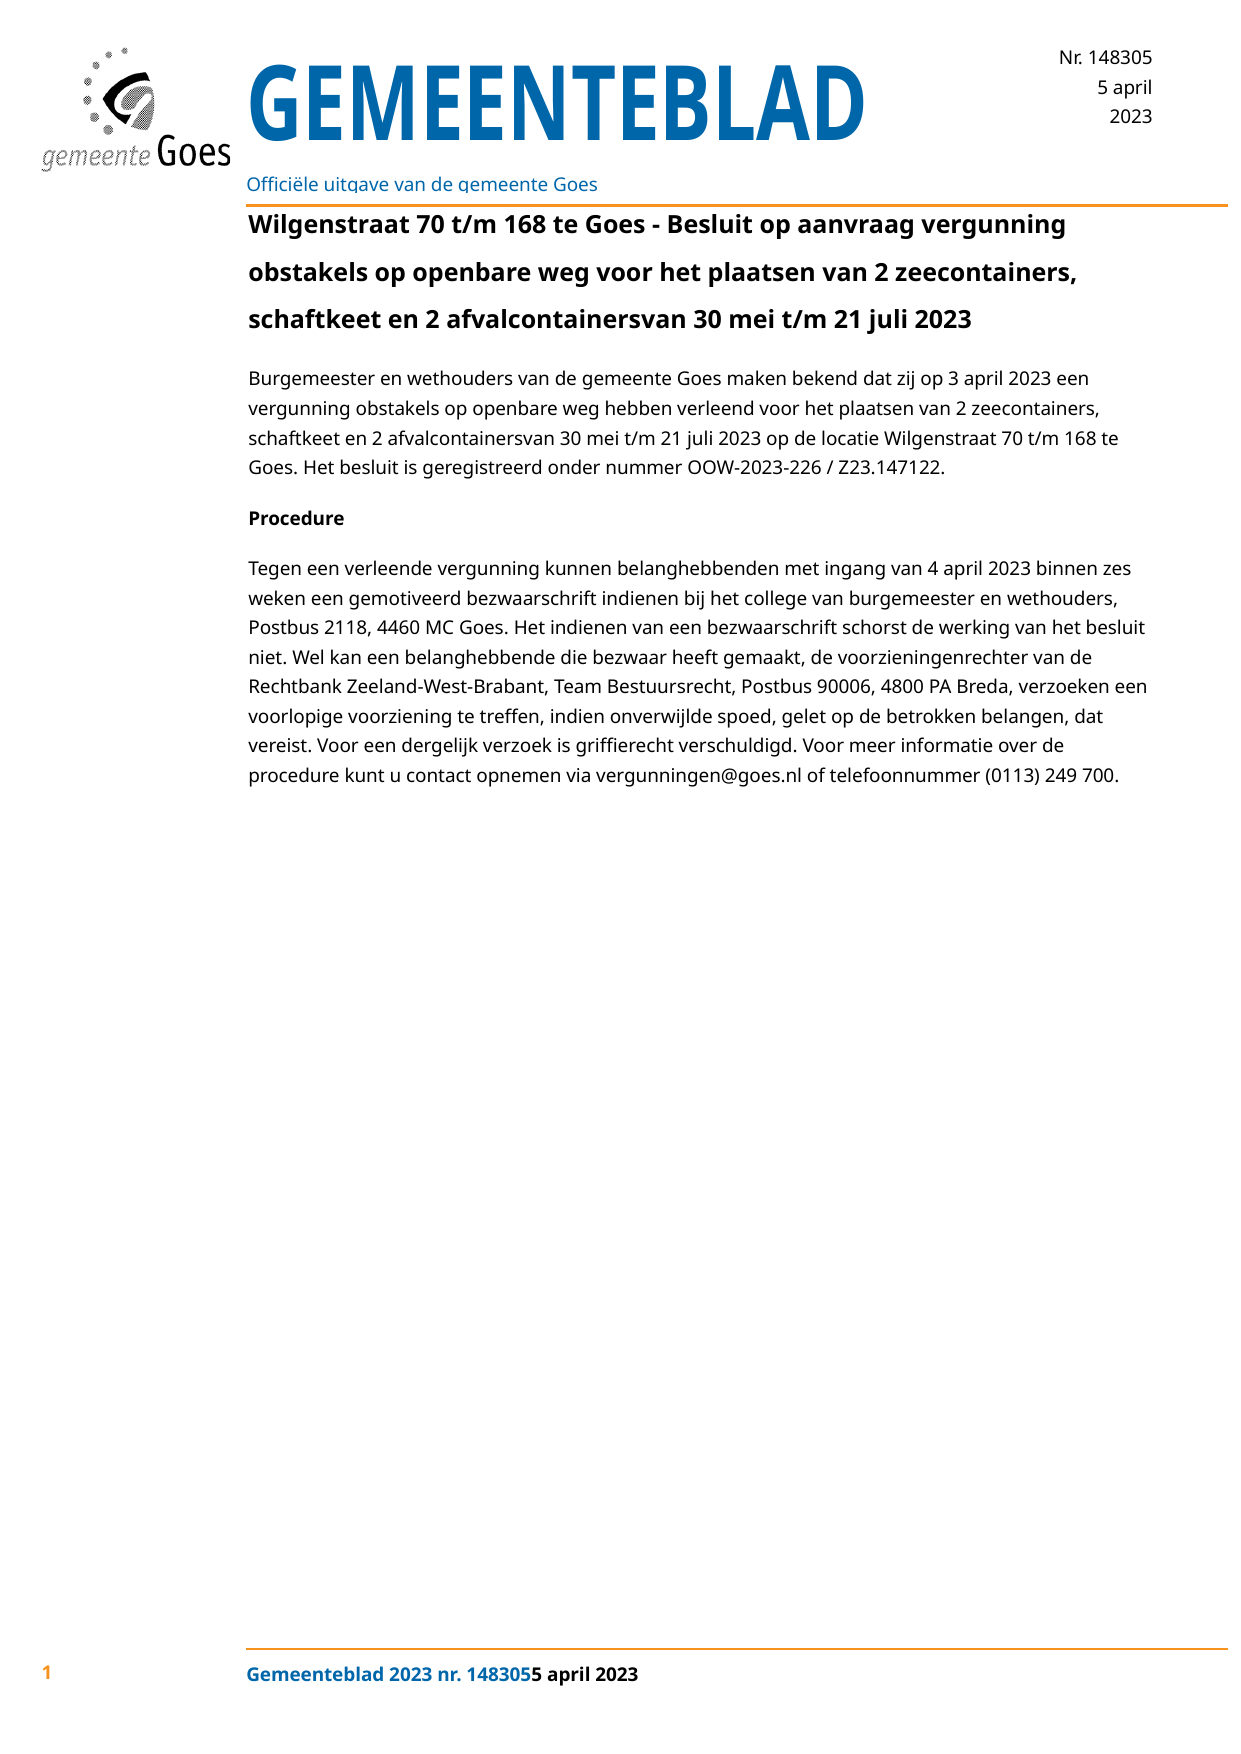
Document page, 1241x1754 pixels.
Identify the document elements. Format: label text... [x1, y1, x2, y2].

text Burgemeester en wethouders van de gemeente Goes maken bekend dat zij op 3 april 2023 een vergunning obstakels op openbare weg hebben verleend voor het plaatsen van 2 zeecontainers, schaftkeet en 2 afvalcontainersvan 30 mei t/m 21 juli 2023 op de locatie Wilgenstraat 70 t/m 168 te Goes. Het besluit is geregistreerd onder nummer OOW-2023-226 / Z23.147122. [248, 366, 1152, 480]
text Tegen een verleende vergunning kunnen belanghebbenden met ingang van 4 april 2023 binnen zes weken een gemotiveerd bezwaarschrift indienen bij het college van burgemeester en wethouders, Postbus 2118, 4460 MC Goes. Het indienen van een bezwaarschrift schorst de werking van het besluit niet. Wel kan een belanghebbende die bezwaar heeft gemaakt, de voorzieningenrechter van de Rechtbank Zeeland-West-Brabant, Team Bestuursrecht, Postbus 90006, 4800 PA Breda, verzoeken een voorlopige voorziening te treffen, indien onverwijlde spoed, gelet op de betrokken belangen, dat vereist. Voor een dergelijk verzoek is griffierecht verschuldigd. Voor meer informatie over de procedure kunt u contact opnemen via vergunningen@goes.nl of telefoonnummer (0113) 249 700. [248, 555, 1152, 788]
picture [41, 47, 231, 172]
text Procedure [248, 505, 1152, 530]
text Wilgenstraat 70 t/m 168 te Goes - Besluit op aanvraag vergunning obstakels op openbare weg voor het plaatsen van 2 zeecontainers, schaftkeet en 2 afvalcontainersvan 30 mei t/m 21 juli 2023 [248, 207, 1152, 336]
